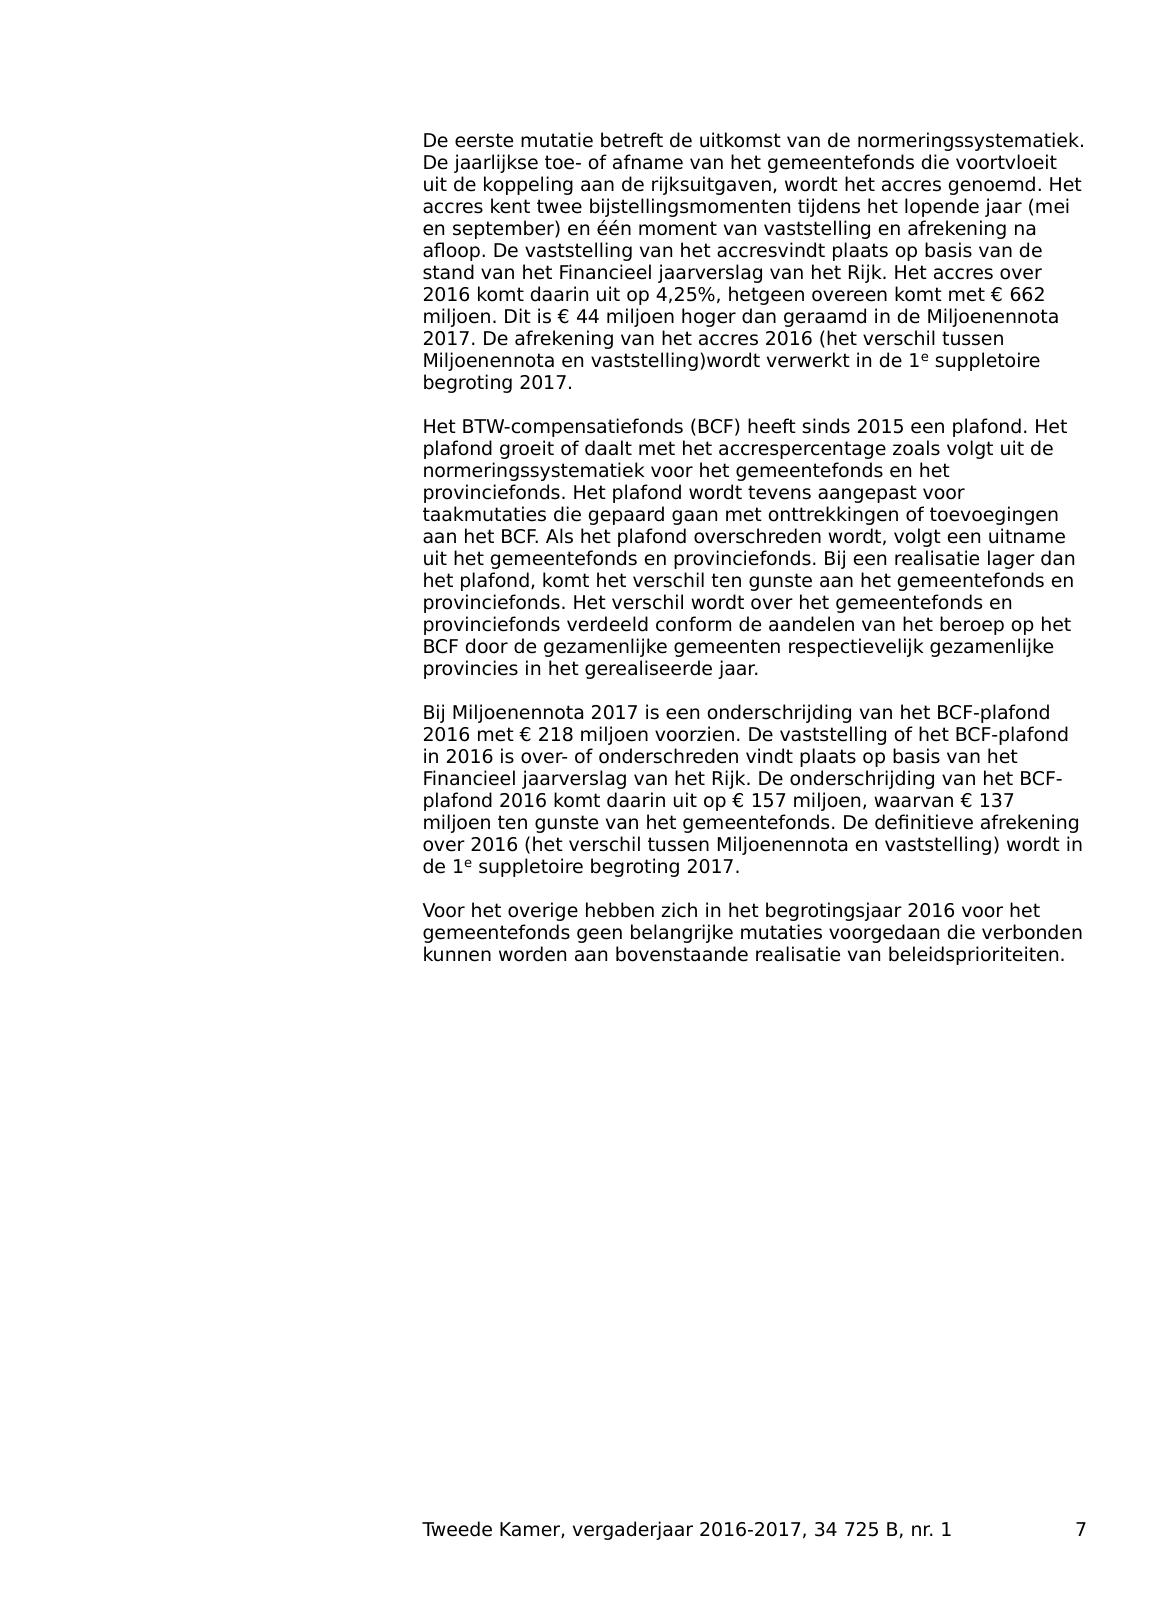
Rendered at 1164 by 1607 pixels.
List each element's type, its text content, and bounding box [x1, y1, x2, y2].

text De eerste mutatie betreft de uitkomst van de normeringssystematiek. De jaarlijkse toe- of afname van het gemeentefonds die voortvloeit uit de koppeling aan de rijksuitgaven, wordt het accres genoemd. Het accres kent twee bijstellingsmomenten tijdens het lopende jaar (mei en september) en één moment van vaststelling en afrekening na afloop. De vaststelling van het accresvindt plaats op basis van de stand van het Financieel jaarverslag van het Rijk. Het accres over 2016 komt daarin uit op 4,25%, hetgeen overeen komt met € 662 miljoen. Dit is € 44 miljoen hoger dan geraamd in de Miljoenennota 2017. De afrekening van het accres 2016 (het verschil tussen Miljoenennota en vaststelling)wordt verwerkt in de 1e suppletoire begroting 2017. [422, 130, 1087, 394]
text Bij Miljoenennota 2017 is een onderschrijding van het BCF-plafond 2016 met € 218 miljoen voorzien. De vaststelling of het BCF-plafond in 2016 is over- of onderschreden vindt plaats op basis van het Financieel jaarverslag van het Rijk. De onderschrijding van het BCF-plafond 2016 komt daarin uit op € 157 miljoen, waarvan € 137 miljoen ten gunste van het gemeentefonds. De definitieve afrekening over 2016 (het verschil tussen Miljoenennota en vaststelling) wordt in de 1e suppletoire begroting 2017. [422, 702, 1087, 878]
text Het BTW-compensatiefonds (BCF) heeft sinds 2015 een plafond. Het plafond groeit of daalt met het accrespercentage zoals volgt uit de normeringssystematiek voor het gemeentefonds en het provinciefonds. Het plafond wordt tevens aangepast voor taakmutaties die gepaard gaan met onttrekkingen of toevoegingen aan het BCF. Als het plafond overschreden wordt, volgt een uitname uit het gemeentefonds en provinciefonds. Bij een realisatie lager dan het plafond, komt het verschil ten gunste aan het gemeentefonds en provinciefonds. Het verschil wordt over het gemeentefonds en provinciefonds verdeeld conform de aandelen van het beroep op het BCF door de gezamenlijke gemeenten respectievelijk gezamenlijke provincies in het gerealiseerde jaar. [422, 416, 1087, 679]
text Voor het overige hebben zich in het begrotingsjaar 2016 voor het gemeentefonds geen belangrijke mutaties voorgedaan die verbonden kunnen worden aan bovenstaande realisatie van beleidsprioriteiten. [422, 900, 1087, 966]
